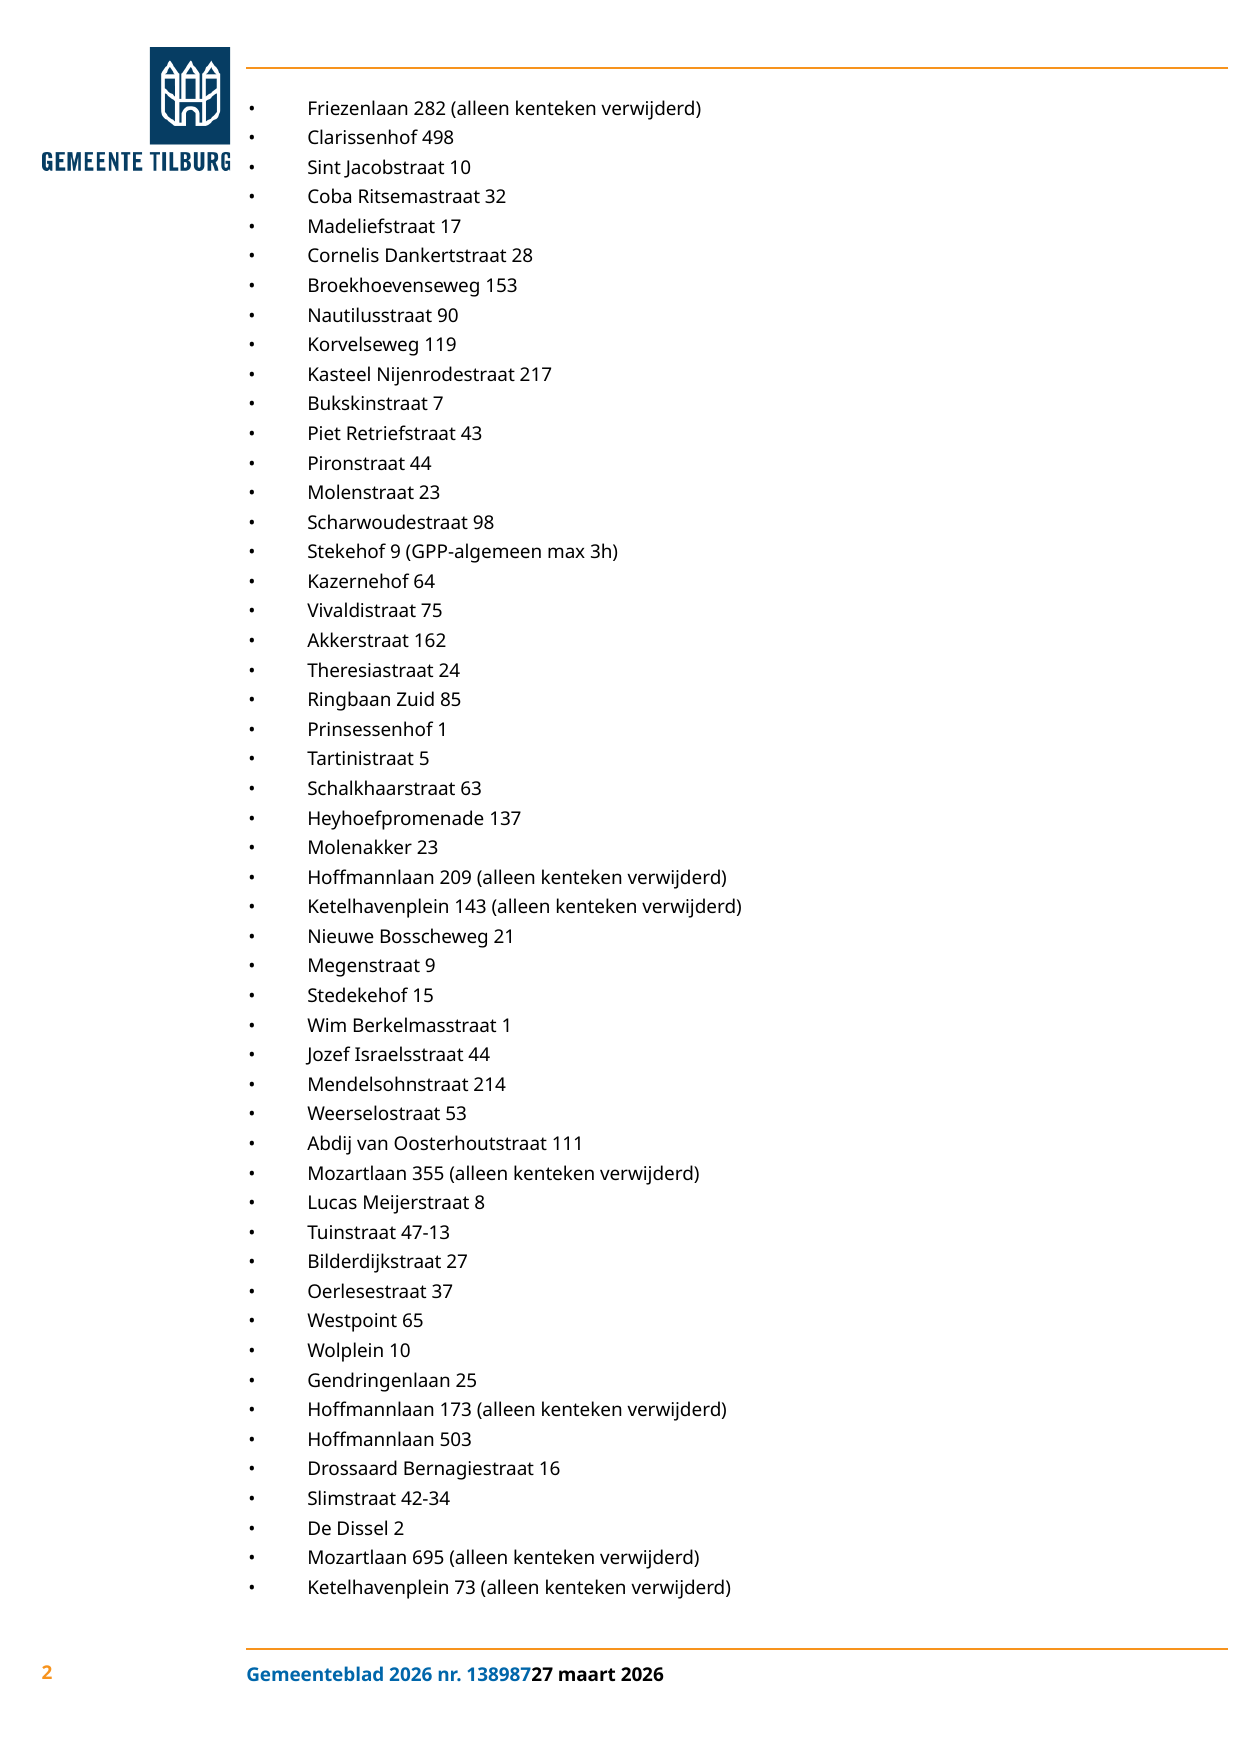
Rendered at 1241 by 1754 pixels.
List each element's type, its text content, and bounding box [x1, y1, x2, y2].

list Hoffmannlaan 173 (alleen kenteken verwijderd) [248, 1396, 1152, 1422]
list Sint Jacobstraat 10 [248, 154, 1152, 180]
list Stekehof 9 (GPP-algemeen max 3h) [248, 538, 1152, 564]
list Heyhoefpromenade 137 [248, 805, 1152, 831]
list Ketelhavenplein 73 (alleen kenteken verwijderd) [248, 1574, 1152, 1600]
list Wolplein 10 [248, 1337, 1152, 1363]
list Akkerstraat 162 [248, 627, 1152, 653]
list Hoffmannlaan 503 [248, 1426, 1152, 1452]
list Nieuwe Bosscheweg 21 [248, 923, 1152, 949]
list Ringbaan Zuid 85 [248, 686, 1152, 712]
list Pironstraat 44 [248, 450, 1152, 476]
list Kazernehof 64 [248, 568, 1152, 594]
list Bukskinstraat 7 [248, 391, 1152, 416]
list Drossaard Bernagiestraat 16 [248, 1456, 1152, 1481]
list Abdij van Oosterhoutstraat 111 [248, 1130, 1152, 1156]
list Schalkhaarstraat 63 [248, 775, 1152, 801]
list Westpoint 65 [248, 1308, 1152, 1333]
list Madeliefstraat 17 [248, 213, 1152, 239]
list Weerselostraat 53 [248, 1101, 1152, 1126]
list Molenstraat 23 [248, 479, 1152, 505]
list Prinsessenhof 1 [248, 716, 1152, 742]
list Oerlesestraat 37 [248, 1278, 1152, 1304]
list Broekhoevenseweg 153 [248, 272, 1152, 298]
list Wim Berkelmasstraat 1 [248, 1012, 1152, 1038]
list Scharwoudestraat 98 [248, 509, 1152, 535]
list Clarissenhof 498 [248, 124, 1152, 150]
list Bilderdijkstraat 27 [248, 1248, 1152, 1274]
list Kasteel Nijenrodestraat 217 [248, 361, 1152, 387]
list Ketelhavenplein 143 (alleen kenteken verwijderd) [248, 893, 1152, 919]
picture [41, 47, 231, 172]
list Tuinstraat 47-13 [248, 1219, 1152, 1245]
list Coba Ritsemastraat 32 [248, 183, 1152, 209]
list Stedekehof 15 [248, 982, 1152, 1008]
list Lucas Meijerstraat 8 [248, 1189, 1152, 1215]
list Megenstraat 9 [248, 953, 1152, 978]
list Hoffmannlaan 209 (alleen kenteken verwijderd) [248, 864, 1152, 890]
list Mozartlaan 695 (alleen kenteken verwijderd) [248, 1544, 1152, 1570]
list Gendringenlaan 25 [248, 1367, 1152, 1393]
list Piet Retriefstraat 43 [248, 420, 1152, 446]
list Vivaldistraat 75 [248, 598, 1152, 623]
list Cornelis Dankertstraat 28 [248, 243, 1152, 268]
list Friezenlaan 282 (alleen kenteken verwijderd) [248, 95, 1152, 121]
list Theresiastraat 24 [248, 657, 1152, 683]
list Molenakker 23 [248, 834, 1152, 860]
list Nautilusstraat 90 [248, 302, 1152, 328]
list Mozartlaan 355 (alleen kenteken verwijderd) [248, 1160, 1152, 1186]
list Tartinistraat 5 [248, 746, 1152, 771]
list Slimstraat 42-34 [248, 1485, 1152, 1511]
list Jozef Israelsstraat 44 [248, 1041, 1152, 1067]
list De Dissel 2 [248, 1515, 1152, 1541]
list Mendelsohnstraat 214 [248, 1071, 1152, 1097]
list Korvelseweg 119 [248, 331, 1152, 357]
